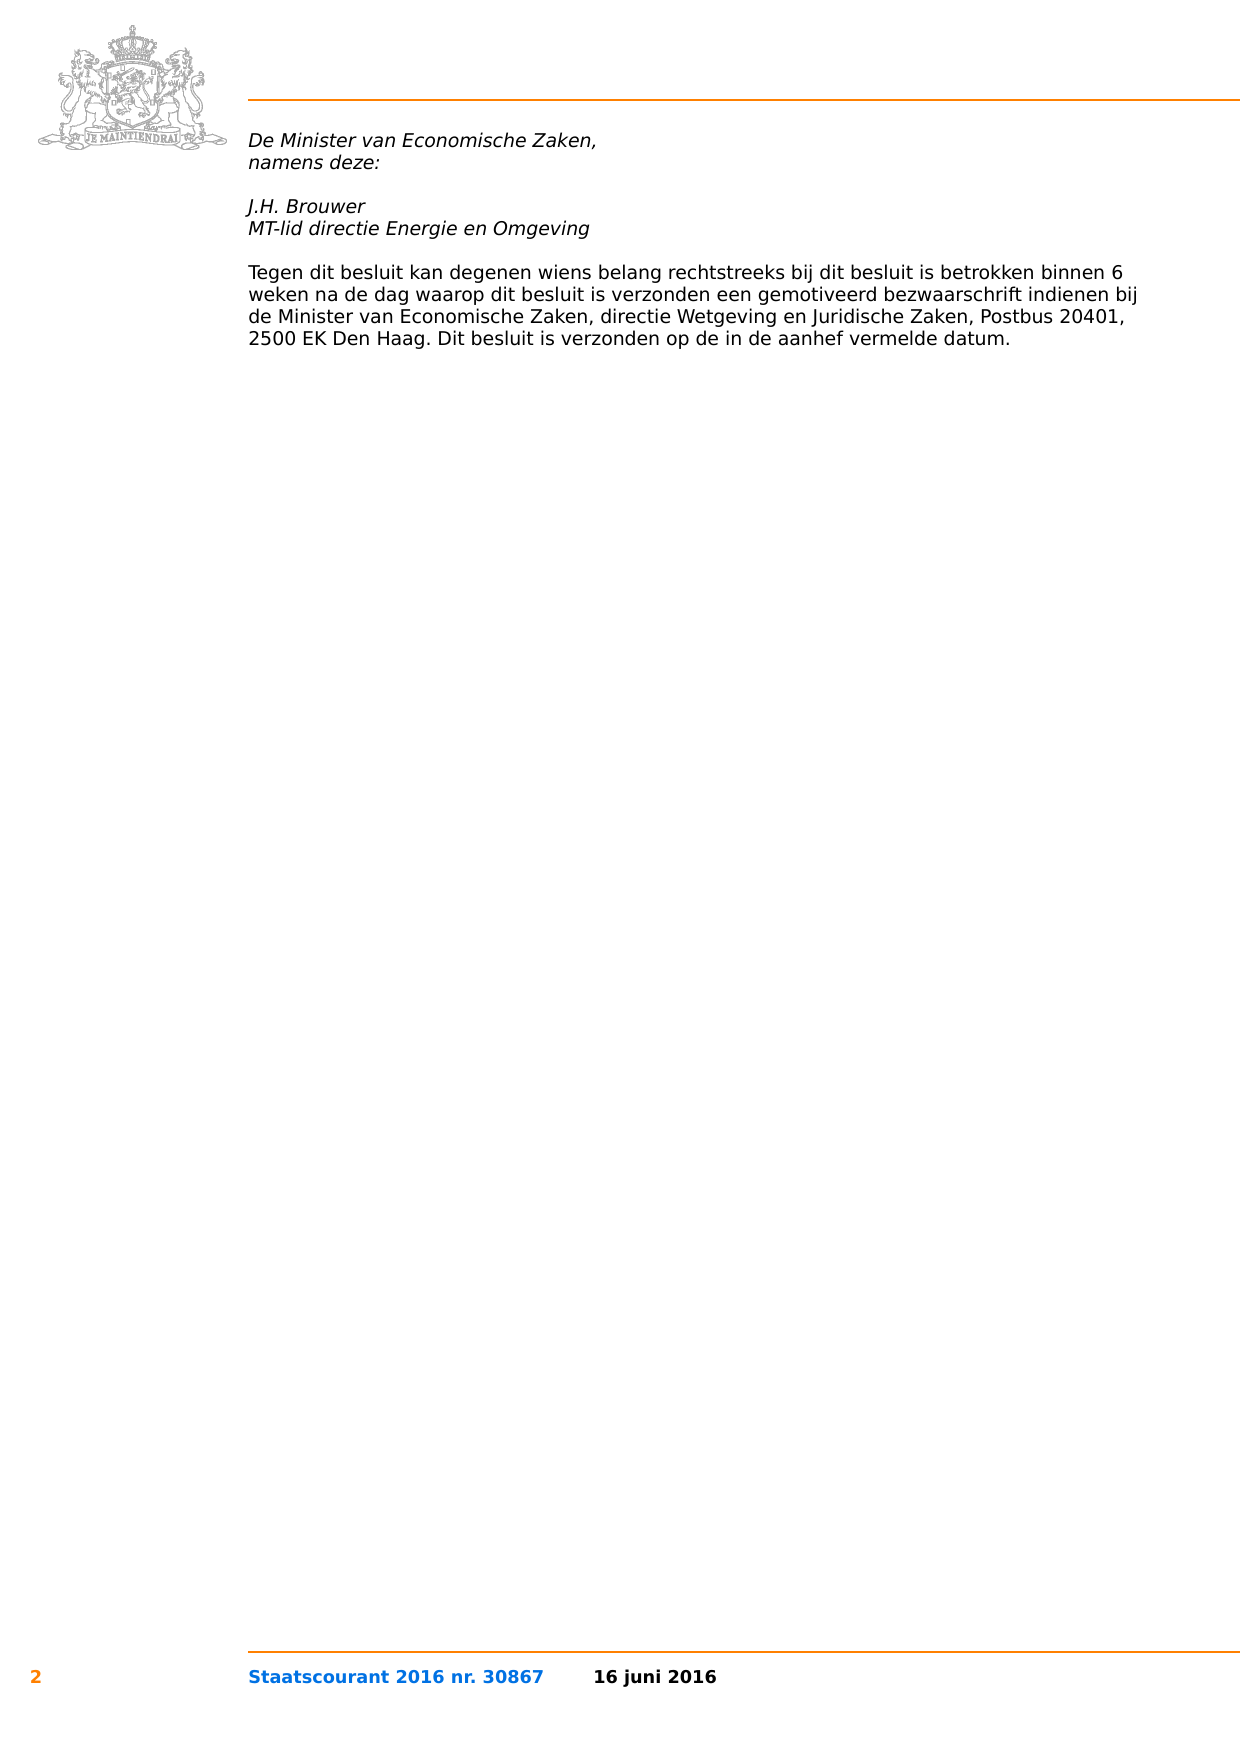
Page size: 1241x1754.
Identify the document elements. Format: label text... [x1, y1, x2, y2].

text Tegen dit besluit kan degenen wiens belang rechtstreeks bij dit besluit is betrokken binnen 6 weken na de dag waarop dit besluit is verzonden een gemotiveerd bezwaarschrift indienen bij de Minister van Economische Zaken, directie Wetgeving en Juridische Zaken, Postbus 20401, 2500 EK Den Haag. Dit besluit is verzonden op de in de aanhef vermelde datum. [248, 262, 1163, 349]
text De Minister van Economische Zaken, namens deze: J.H. Brouwer MT-lid directie Energie en Omgeving [248, 130, 1163, 240]
picture [38, 25, 227, 150]
